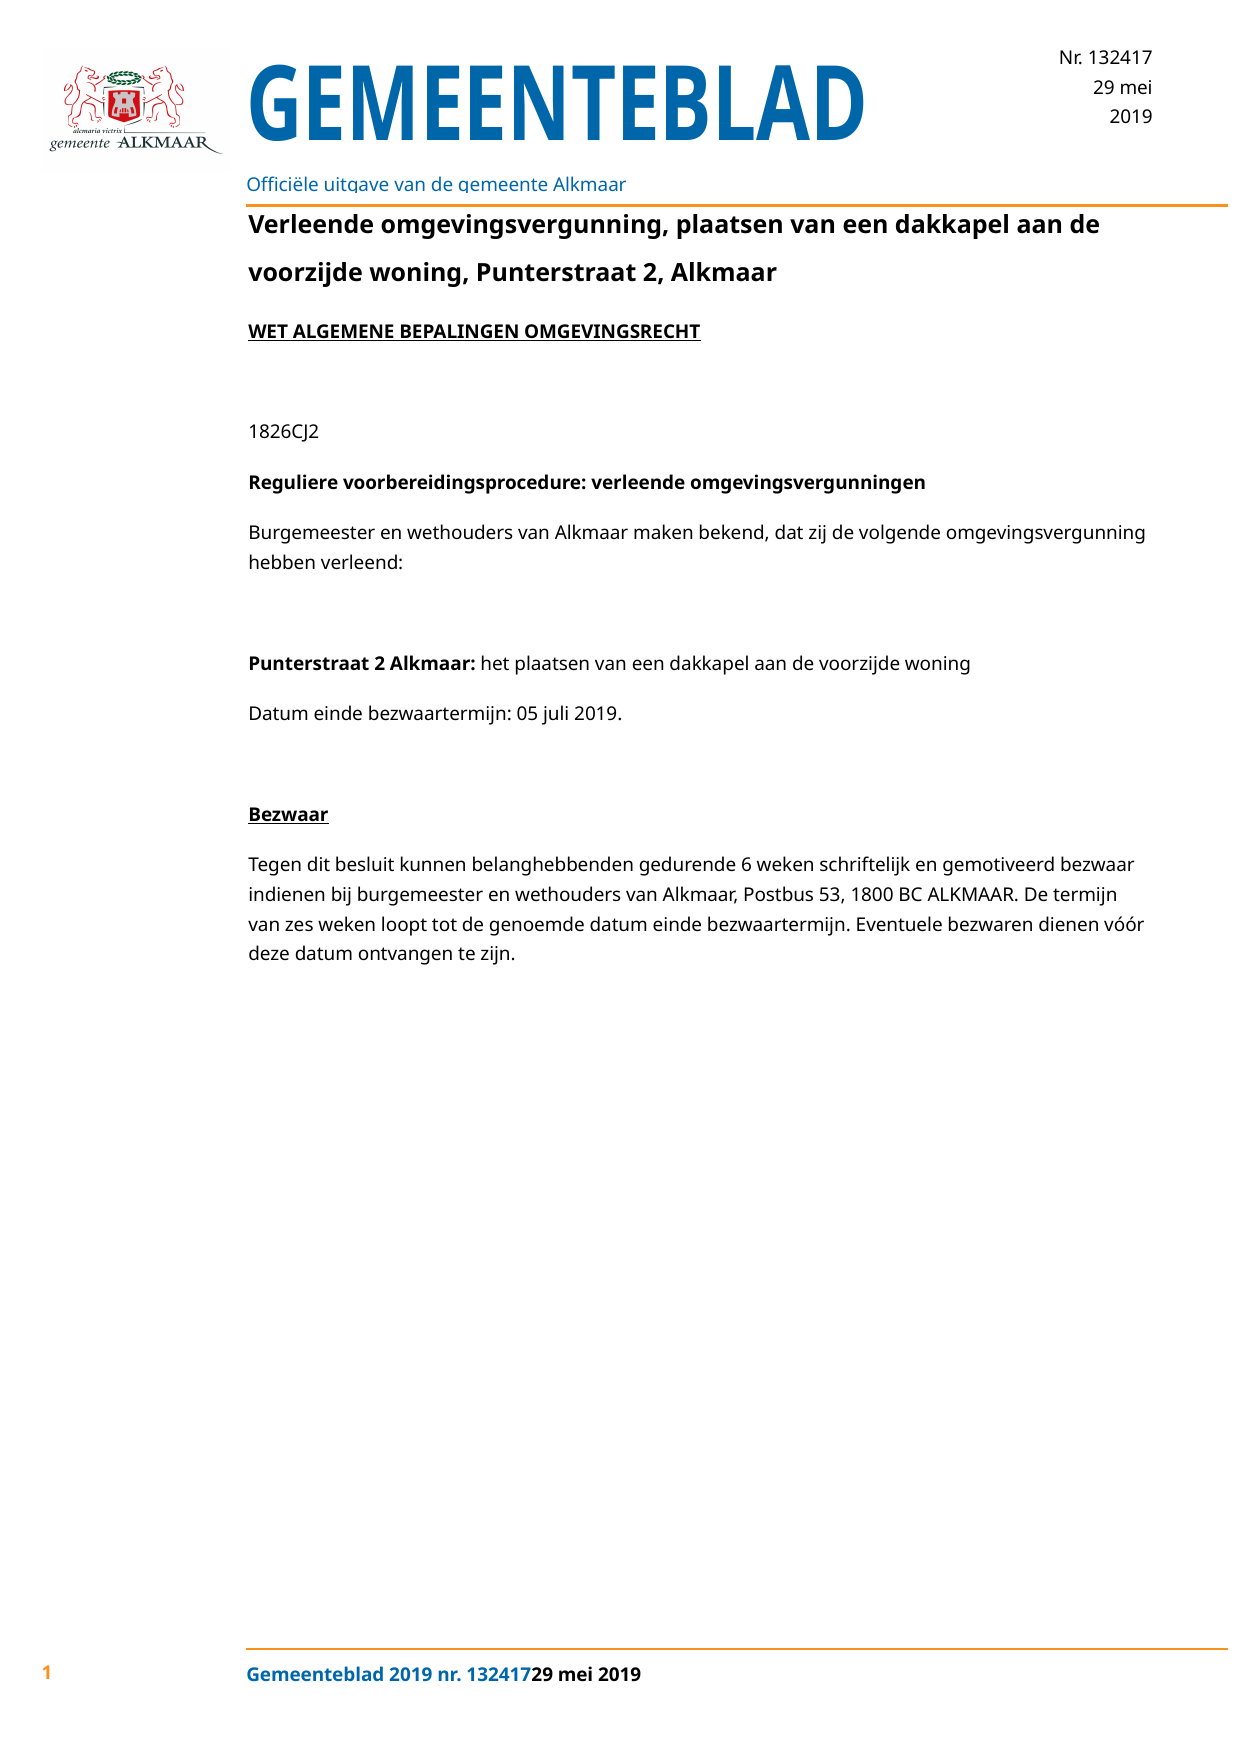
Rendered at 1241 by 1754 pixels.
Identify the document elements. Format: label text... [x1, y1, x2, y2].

text Tegen dit besluit kunnen belanghebbenden gedurende 6 weken schriftelijk en gemotiveerd bezwaar indienen bij burgemeester en wethouders van Alkmaar, Postbus 53, 1800 BC ALKMAAR. De termijn van zes weken loopt tot de genoemde datum einde bezwaartermijn. Eventuele bezwaren dienen vóór deze datum ontvangen te zijn. [248, 852, 1152, 966]
text Reguliere voorbereidingsprocedure: verleende omgevingsvergunningen [248, 469, 1152, 495]
text Verleende omgevingsvergunning, plaatsen van een dakkapel aan de voorzijde woning, Punterstraat 2, Alkmaar [248, 207, 1152, 288]
text WET ALGEMENE BEPALINGEN OMGEVINGSRECHT [248, 318, 1152, 344]
text 1826CJ2 [248, 419, 1152, 444]
text Datum einde bezwaartermijn: 05 juli 2019. [248, 700, 1152, 726]
text Burgemeester en wethouders van Alkmaar maken bekend, dat zij de volgende omgevingsvergunning hebben verleend: [248, 519, 1152, 575]
text Punterstraat 2 Alkmaar: het plaatsen van een dakkapel aan de voorzijde woning [248, 650, 1152, 676]
picture [41, 47, 231, 172]
text Bezwaar [248, 801, 1152, 827]
